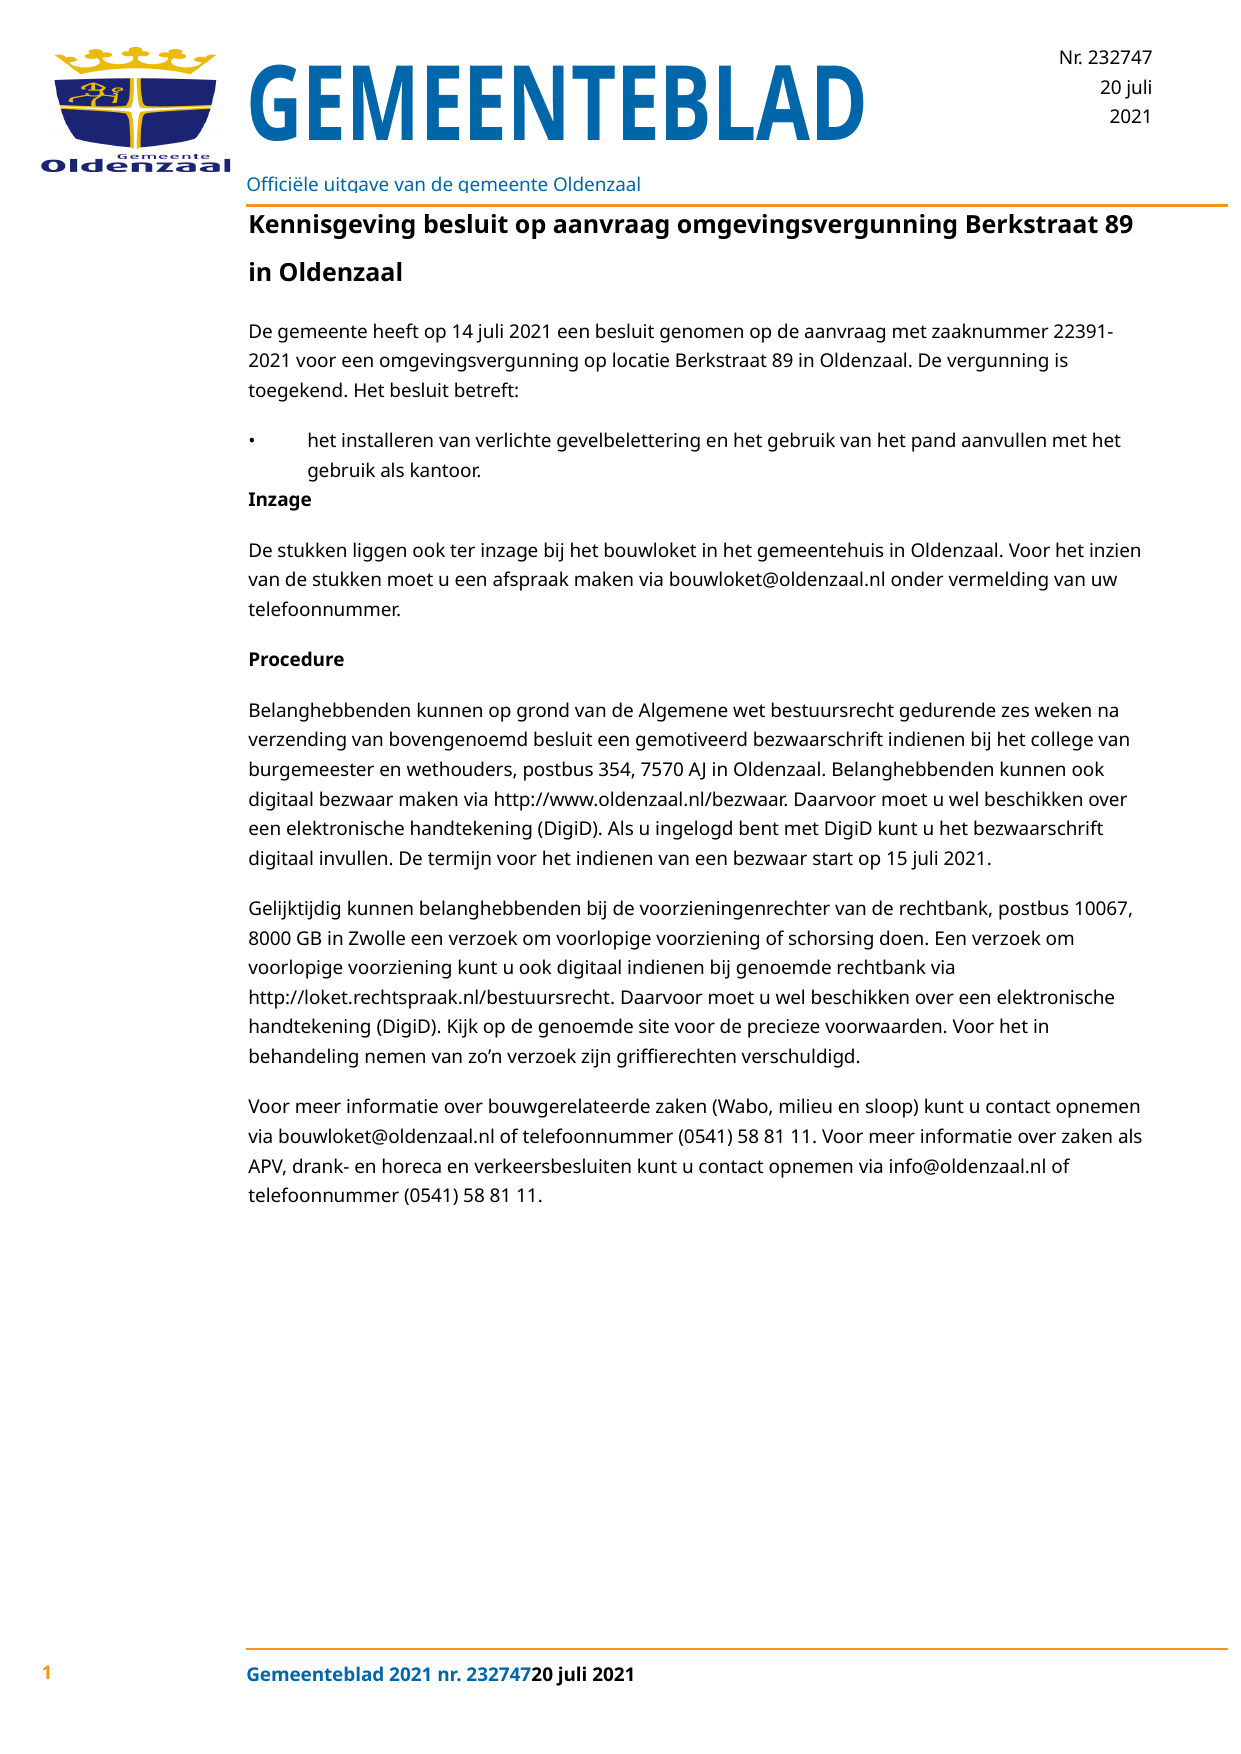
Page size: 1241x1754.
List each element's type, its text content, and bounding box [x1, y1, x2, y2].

text De stukken liggen ook ter inzage bij het bouwloket in het gemeentehuis in Oldenzaal. Voor het inzien van de stukken moet u een afspraak maken via bouwloket@oldenzaal.nl onder vermelding van uw telefoonnummer. [248, 537, 1152, 622]
text De gemeente heeft op 14 juli 2021 een besluit genomen op de aanvraag met zaaknummer 22391-2021 voor een omgevingsvergunning op locatie Berkstraat 89 in Oldenzaal. De vergunning is toegekend. Het besluit betreft: [248, 318, 1152, 403]
text Gelijktijdig kunnen belanghebbenden bij de voorzieningenrechter van de rechtbank, postbus 10067, 8000 GB in Zwolle een verzoek om voorlopige voorziening of schorsing doen. Een verzoek om voorlopige voorziening kunt u ook digitaal indienen bij genoemde rechtbank via http://loket.rechtspraak.nl/bestuursrecht. Daarvoor moet u wel beschikken over een elektronische handtekening (DigiD). Kijk op de genoemde site voor de precieze voorwaarden. Voor het in behandeling nemen van zo’n verzoek zijn griffierechten verschuldigd. [248, 895, 1152, 1069]
text Kennisgeving besluit op aanvraag omgevingsvergunning Berkstraat 89 in Oldenzaal [248, 207, 1152, 288]
list het installeren van verlichte gevelbelettering en het gebruik van het pand aanvullen met het gebruik als kantoor. [248, 427, 1152, 483]
text Belanghebbenden kunnen op grond van de Algemene wet bestuursrecht gedurende zes weken na verzending van bovengenoemd besluit een gemotiveerd bezwaarschrift indienen bij het college van burgemeester en wethouders, postbus 354, 7570 AJ in Oldenzaal. Belanghebbenden kunnen ook digitaal bezwaar maken via http://www.oldenzaal.nl/bezwaar. Daarvoor moet u wel beschikken over een elektronische handtekening (DigiD). Als u ingelogd bent met DigiD kunt u het bezwaarschrift digitaal invullen. De termijn voor het indienen van een bezwaar start op 15 juli 2021. [248, 697, 1152, 871]
picture [41, 47, 231, 172]
text Voor meer informatie over bouwgerelateerde zaken (Wabo, milieu en sloop) kunt u contact opnemen via bouwloket@oldenzaal.nl of telefoonnummer (0541) 58 81 11. Voor meer informatie over zaken als APV, drank- en horeca en verkeersbesluiten kunt u contact opnemen via info@oldenzaal.nl of telefoonnummer (0541) 58 81 11. [248, 1094, 1152, 1208]
text Procedure [248, 647, 1152, 672]
text Inzage [248, 487, 1152, 512]
